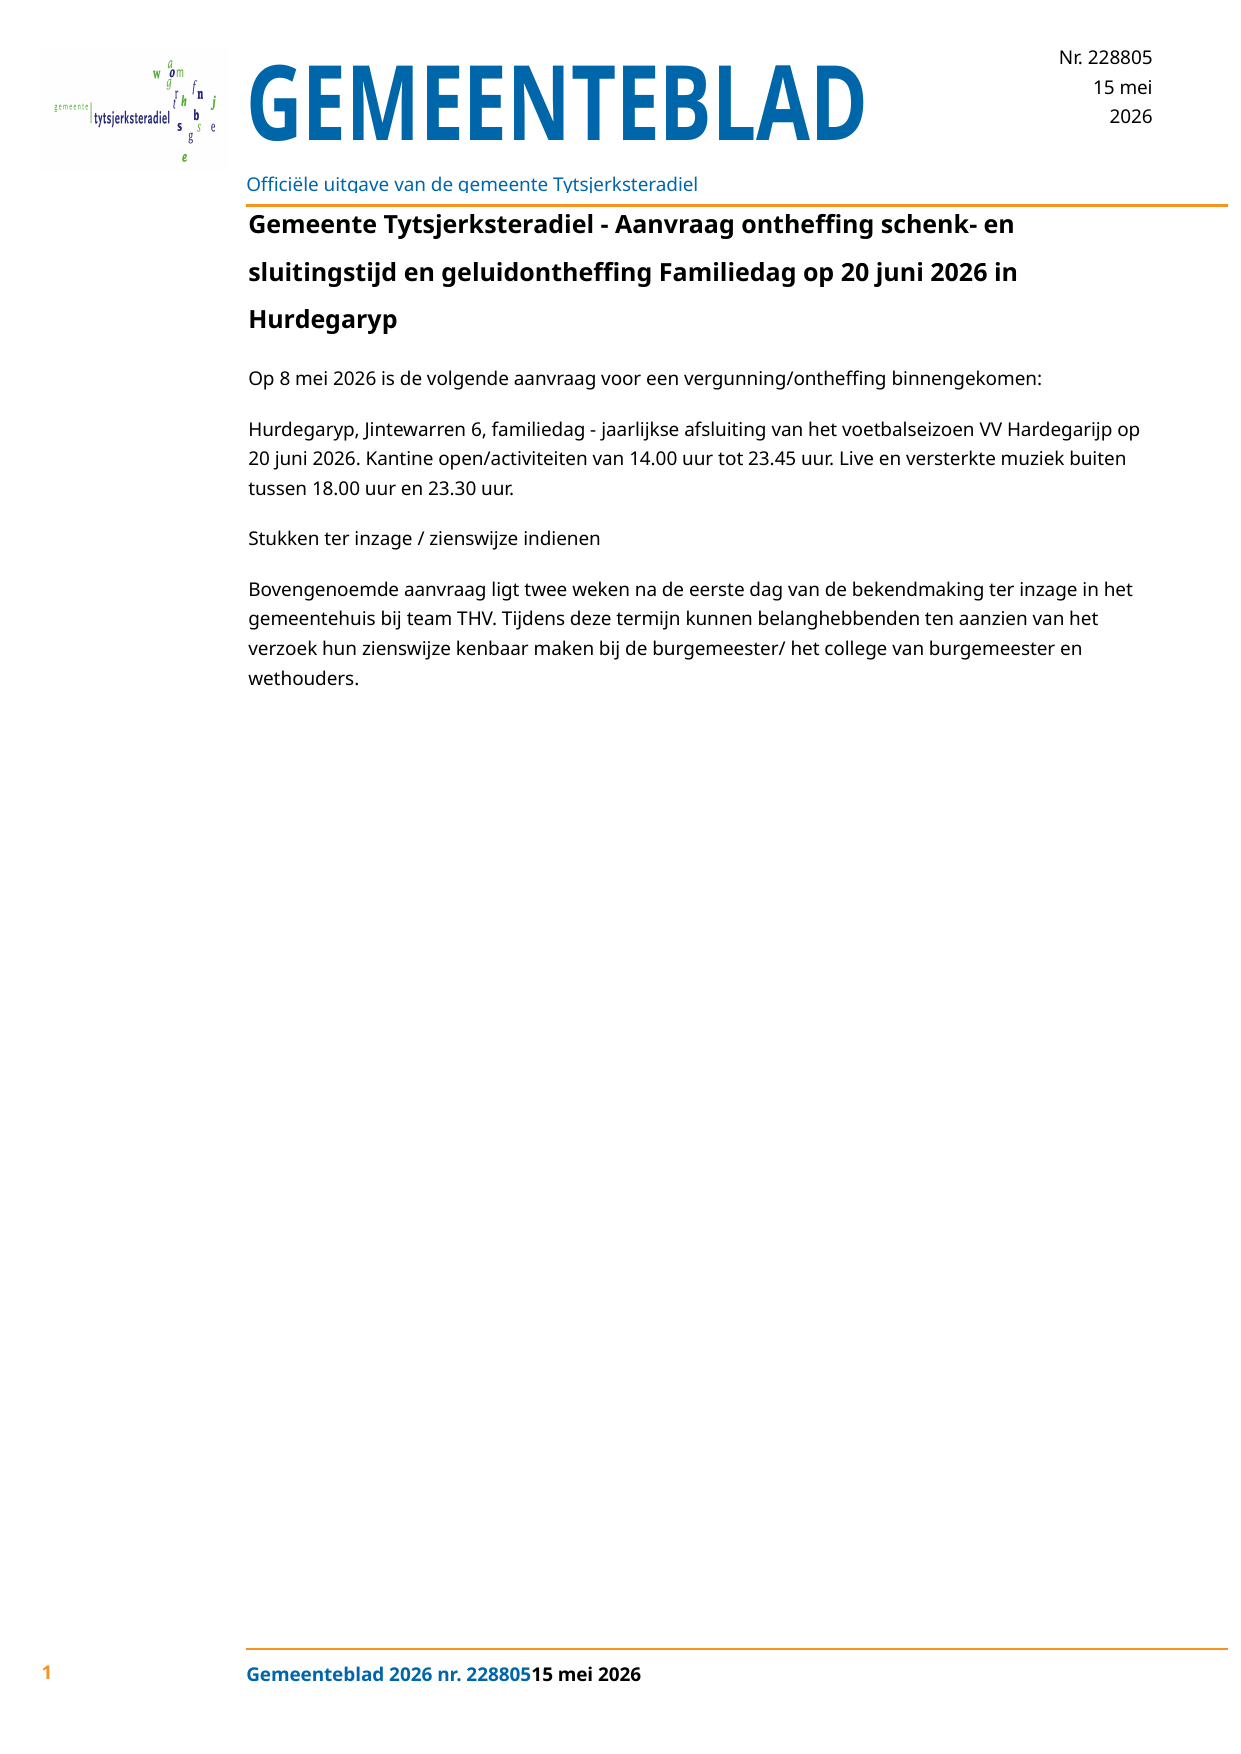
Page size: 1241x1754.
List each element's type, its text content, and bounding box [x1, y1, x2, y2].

text Op 8 mei 2026 is de volgende aanvraag voor een vergunning/ontheffing binnengekomen: [248, 366, 1152, 391]
text Stukken ter inzage / zienswijze indienen [248, 526, 1152, 551]
text Hurdegaryp, Jintewarren 6, familiedag - jaarlijkse afsluiting van het voetbalseizoen VV Hardegarijp op 20 juni 2026. Kantine open/activiteiten van 14.00 uur tot 23.45 uur. Live en versterkte muziek buiten tussen 18.00 uur en 23.30 uur. [248, 416, 1152, 501]
picture [41, 47, 231, 172]
text Gemeente Tytsjerksteradiel - Aanvraag ontheffing schenk- en sluitingstijd en geluidontheffing Familiedag op 20 juni 2026 in Hurdegaryp [248, 207, 1152, 336]
text Bovengenoemde aanvraag ligt twee weken na de eerste dag van de bekendmaking ter inzage in het gemeentehuis bij team THV. Tijdens deze termijn kunnen belanghebbenden ten aanzien van het verzoek hun zienswijze kenbaar maken bij de burgemeester/ het college van burgemeester en wethouders. [248, 576, 1152, 690]
